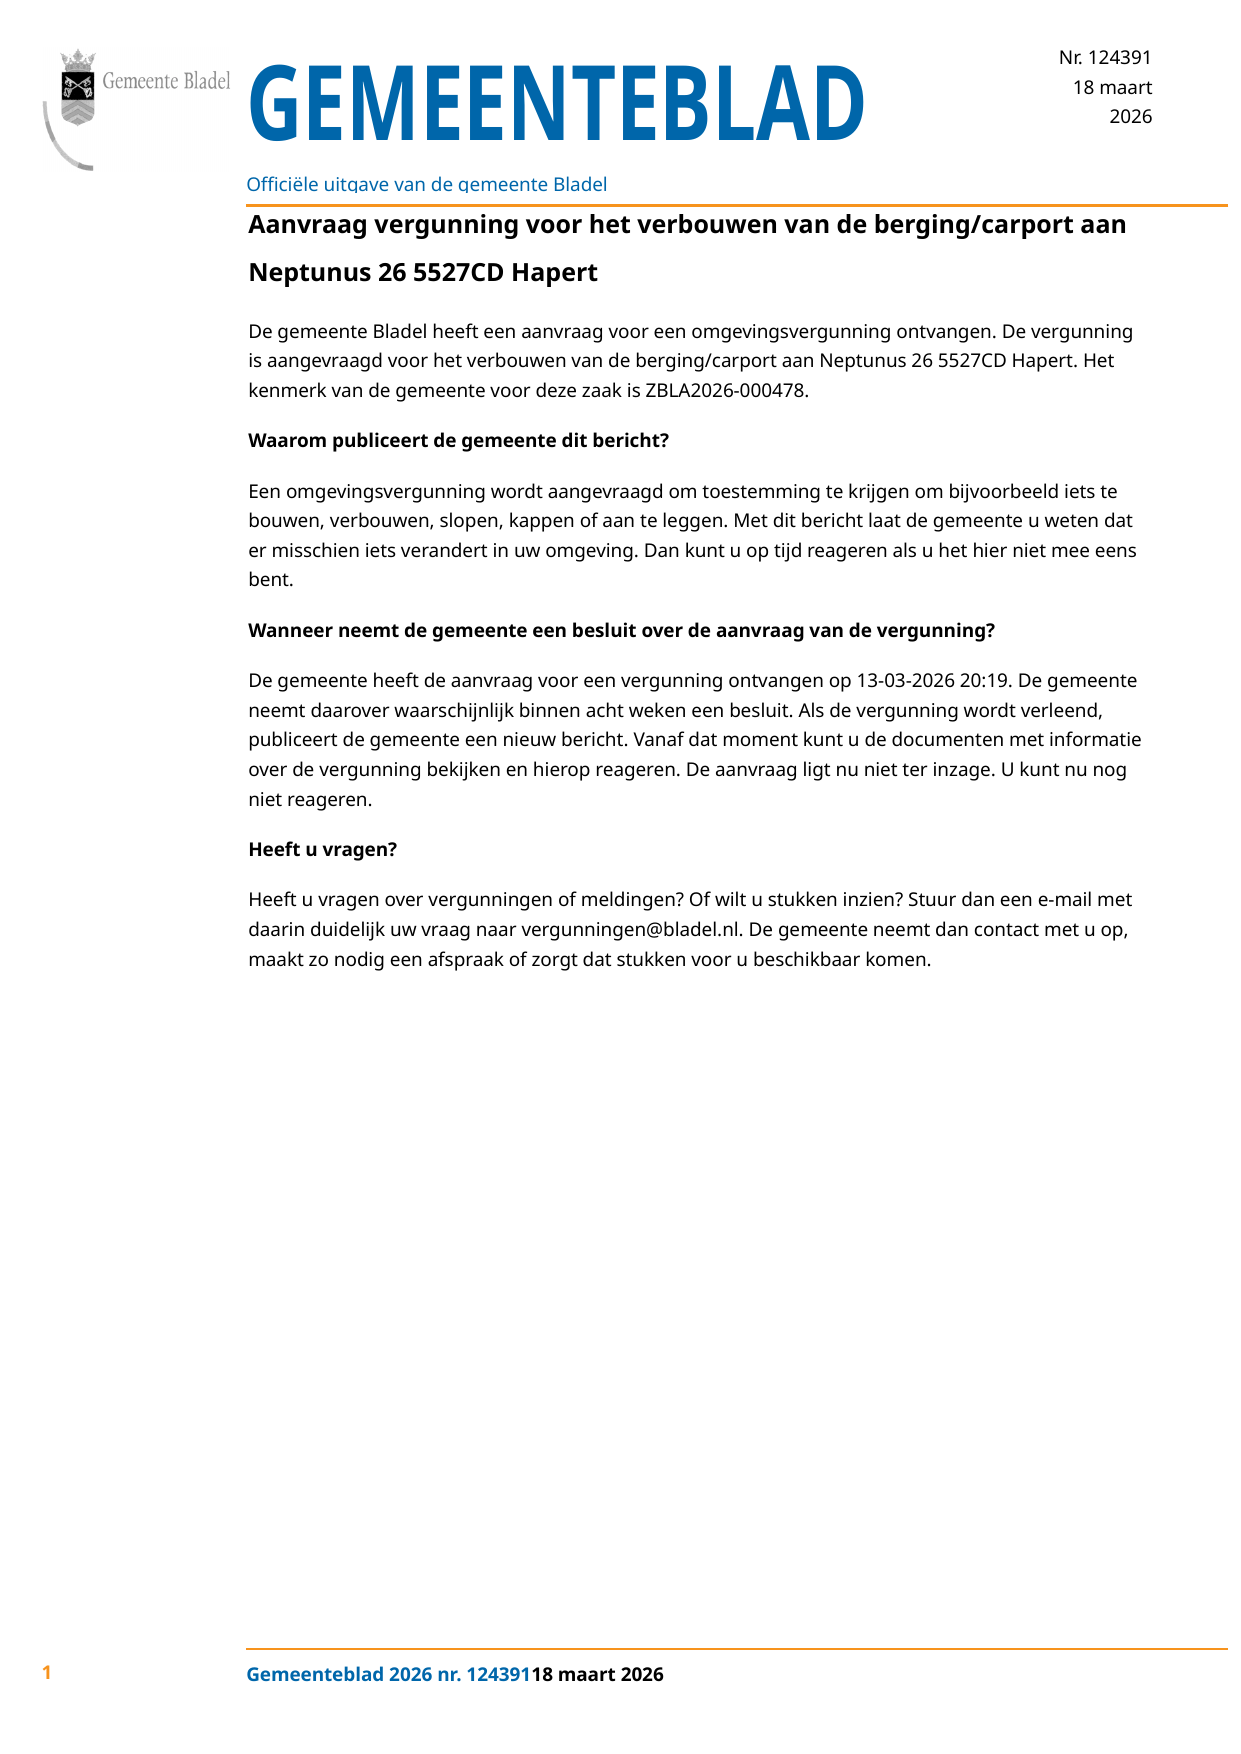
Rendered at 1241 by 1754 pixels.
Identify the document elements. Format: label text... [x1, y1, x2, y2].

text Heeft u vragen? [248, 836, 1152, 862]
text De gemeente Bladel heeft een aanvraag voor een omgevingsvergunning ontvangen. De vergunning is aangevraagd voor het verbouwen van de berging/carport aan Neptunus 26 5527CD Hapert. Het kenmerk van de gemeente voor deze zaak is ZBLA2026-000478. [248, 318, 1152, 403]
text Een omgevingsvergunning wordt aangevraagd om toestemming te krijgen om bijvoorbeeld iets te bouwen, verbouwen, slopen, kappen of aan te leggen. Met dit bericht laat de gemeente u weten dat er misschien iets verandert in uw omgeving. Dan kunt u op tijd reageren als u het hier niet mee eens bent. [248, 478, 1152, 592]
text Wanneer neemt de gemeente een besluit over de aanvraag van de vergunning? [248, 617, 1152, 643]
text Waarom publiceert de gemeente dit bericht? [248, 427, 1152, 453]
picture [41, 47, 231, 172]
text Heeft u vragen over vergunningen of meldingen? Of wilt u stukken inzien? Stuur dan een e-mail met daarin duidelijk uw vraag naar vergunningen@bladel.nl. De gemeente neemt dan contact met u op, maakt zo nodig een afspraak of zorgt dat stukken voor u beschikbaar komen. [248, 887, 1152, 972]
text Aanvraag vergunning voor het verbouwen van de berging/carport aan Neptunus 26 5527CD Hapert [248, 207, 1152, 288]
text De gemeente heeft de aanvraag voor een vergunning ontvangen op 13-03-2026 20:19. De gemeente neemt daarover waarschijnlijk binnen acht weken een besluit. Als de vergunning wordt verleend, publiceert de gemeente een nieuw bericht. Vanaf dat moment kunt u de documenten met informatie over de vergunning bekijken en hierop reageren. De aanvraag ligt nu niet ter inzage. U kunt nu nog niet reageren. [248, 667, 1152, 812]
